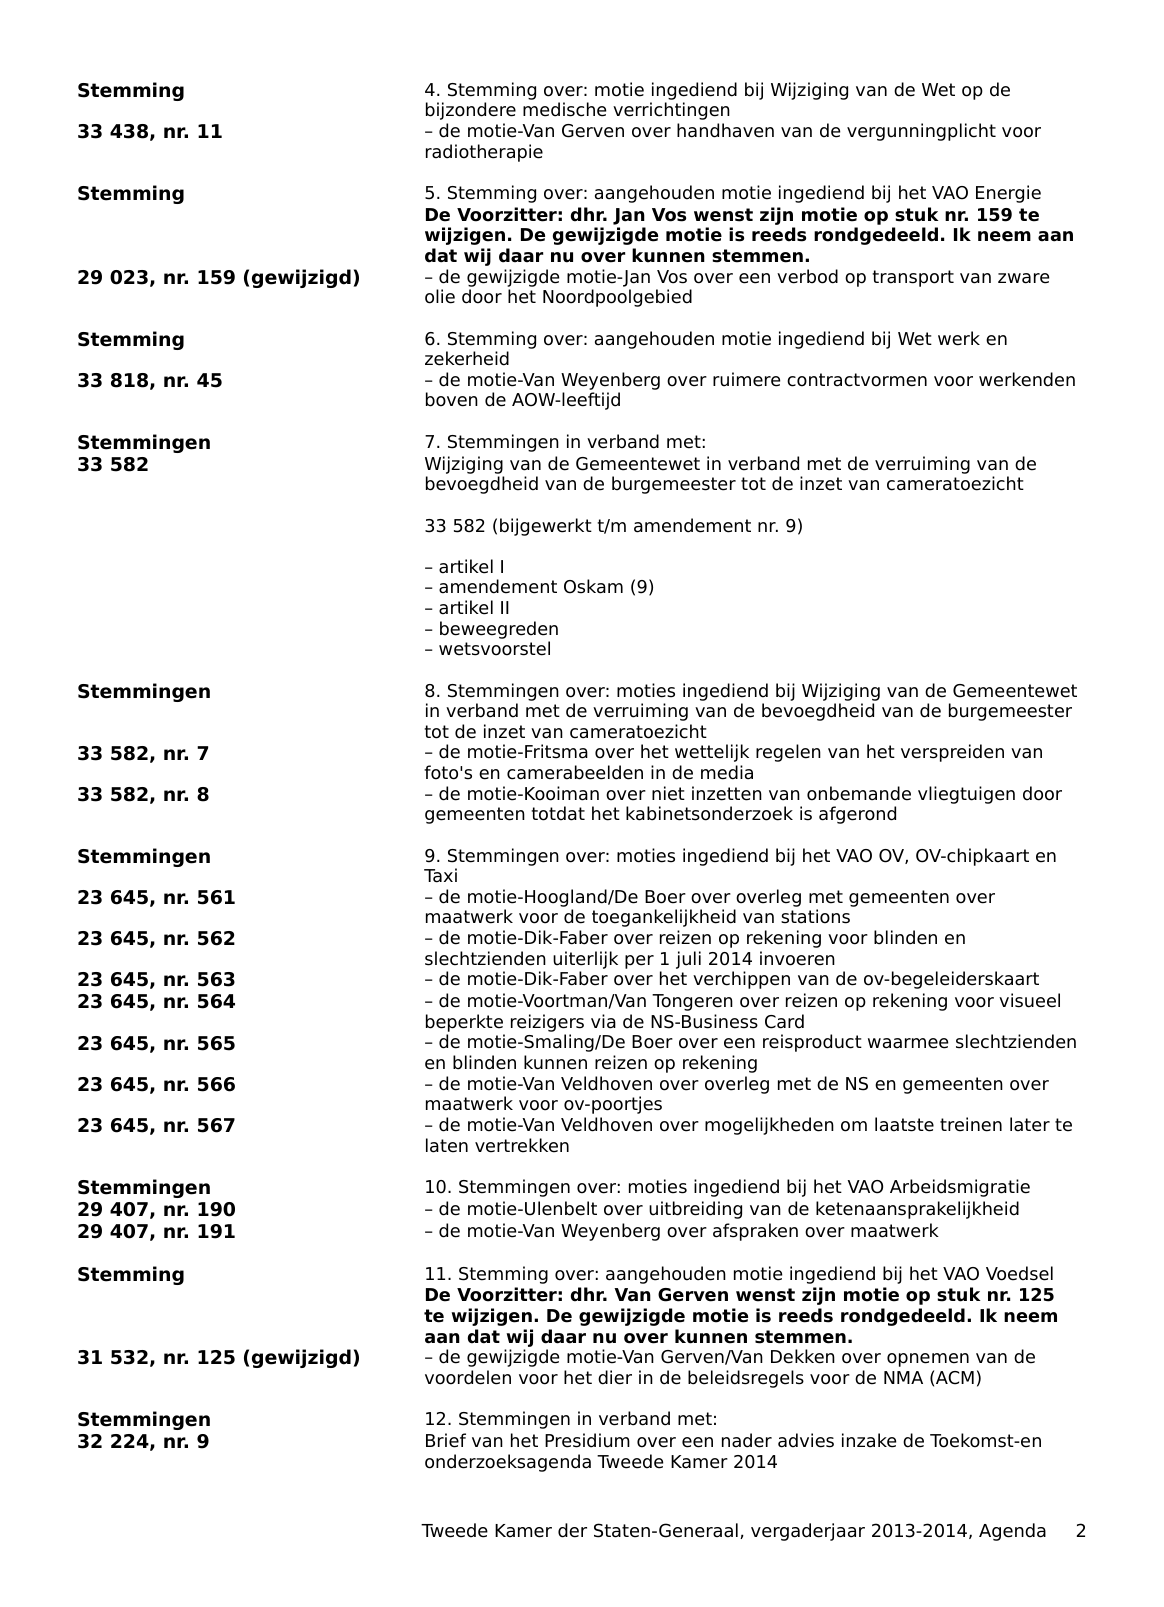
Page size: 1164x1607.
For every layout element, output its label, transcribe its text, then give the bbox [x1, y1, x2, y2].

table_cell Stemmingen [77, 432, 401, 454]
table_cell – de motie-Van Weyenberg over ruimere contractvormen voor werkenden boven de AOW-leeftijd [418, 370, 1087, 411]
table_cell – de motie-Ulenbelt over uitbreiding van de ketenaansprakelijkheid [418, 1199, 1087, 1221]
table_cell [418, 1156, 1087, 1177]
table_cell [401, 991, 418, 1032]
table_cell 4. Stemming over: motie ingediend bij Wijziging van de Wet op de bijzondere medische verrichtingen [418, 80, 1087, 121]
table_cell 33 582 [77, 454, 401, 495]
table_cell Stemmingen [77, 1177, 401, 1199]
table_cell De Voorzitter: dhr. Jan Vos wenst zijn motie op stuk nr. 159 te wijzigen. De gewijzigde motie is reeds rondgedeeld. Ik neem aan dat wij daar nu over kunnen stemmen. [418, 205, 1087, 267]
table_cell [401, 454, 418, 495]
table_cell [77, 205, 401, 267]
table_cell 29 407, nr. 190 [77, 1199, 401, 1221]
table_cell [401, 887, 418, 928]
table_cell – de motie-Dik-Faber over reizen op rekening voor blinden en slechtzienden uiterlijk per 1 juli 2014 invoeren [418, 928, 1087, 969]
table_cell – de motie-Kooiman over niet inzetten van onbemande vliegtuigen door gemeenten totdat het kabinetsonderzoek is afgerond [418, 784, 1087, 825]
table_cell [401, 536, 418, 557]
table_cell [77, 1243, 401, 1263]
table_cell [418, 1243, 1087, 1263]
table_cell Stemmingen [77, 846, 401, 887]
table_cell [77, 578, 401, 598]
table_cell [401, 681, 418, 742]
table_cell [77, 1285, 401, 1347]
table_cell [77, 308, 401, 328]
table_cell [401, 121, 418, 162]
table_cell [401, 1221, 418, 1243]
table_cell Wijziging van de Gemeentewet in verband met de verruiming van de bevoegdheid van de burgemeester tot de inzet van cameratoezicht [418, 454, 1087, 495]
table_cell [401, 784, 418, 825]
table_cell – de motie-Van Veldhoven over mogelijkheden om laatste treinen later te laten vertrekken [418, 1115, 1087, 1156]
table_cell 10. Stemmingen over: moties ingediend bij het VAO Arbeidsmigratie [418, 1177, 1087, 1199]
table_cell [418, 411, 1087, 432]
table_cell [401, 411, 418, 432]
table_cell [401, 1199, 418, 1221]
table_cell 29 023, nr. 159 (gewijzigd) [77, 267, 401, 308]
table_cell [401, 557, 418, 577]
table_cell [77, 162, 401, 183]
table_cell Stemming [77, 1264, 401, 1285]
table_cell [418, 1389, 1087, 1409]
table_cell [77, 495, 401, 516]
table_cell [77, 619, 401, 639]
table_cell [401, 1177, 418, 1199]
table_cell 33 818, nr. 45 [77, 370, 401, 411]
table_cell [418, 59, 1087, 80]
table_cell [401, 516, 418, 536]
table_cell – de motie-Dik-Faber over het verchippen van de ov-begeleiderskaart [418, 969, 1087, 991]
table_cell Stemmingen [77, 1409, 401, 1431]
table_cell – de motie-Van Veldhoven over overleg met de NS en gemeenten over maatwerk voor ov-poortjes [418, 1074, 1087, 1115]
table_cell 23 645, nr. 566 [77, 1074, 401, 1115]
table_cell [401, 162, 418, 183]
table_cell [401, 598, 418, 619]
table_cell 23 645, nr. 562 [77, 928, 401, 969]
table_cell [401, 969, 418, 991]
table_cell [401, 1431, 418, 1472]
table_cell – de motie-Van Gerven over handhaven van de vergunningplicht voor radiotherapie [418, 121, 1087, 162]
table_cell – de motie-Van Weyenberg over afspraken over maatwerk [418, 1221, 1087, 1243]
table_cell 33 438, nr. 11 [77, 121, 401, 162]
table_cell [401, 329, 418, 370]
table_cell – de motie-Voortman/Van Tongeren over reizen op rekening voor visueel beperkte reizigers via de NS-Business Card [418, 991, 1087, 1032]
table_cell – de motie-Hoogland/De Boer over overleg met gemeenten over maatwerk voor de toegankelijkheid van stations [418, 887, 1087, 928]
table_cell 33 582, nr. 7 [77, 743, 401, 784]
table_cell [401, 578, 418, 598]
table_cell – de motie-Smaling/De Boer over een reisproduct waarmee slechtzienden en blinden kunnen reizen op rekening [418, 1033, 1087, 1074]
table_cell [401, 267, 418, 308]
table_cell Stemmingen [77, 681, 401, 742]
table_cell 23 645, nr. 561 [77, 887, 401, 928]
table_cell 23 645, nr. 564 [77, 991, 401, 1032]
table_cell 33 582, nr. 8 [77, 784, 401, 825]
table_cell – artikel II [418, 598, 1087, 619]
table_cell 29 407, nr. 191 [77, 1221, 401, 1243]
table_cell [77, 825, 401, 846]
table_cell [77, 516, 401, 536]
table_cell 33 582 (bijgewerkt t/m amendement nr. 9) [418, 516, 1087, 536]
table_cell 32 224, nr. 9 [77, 1431, 401, 1472]
table_cell [77, 1156, 401, 1177]
table_cell [401, 1115, 418, 1156]
table_cell 12. Stemmingen in verband met: [418, 1409, 1087, 1431]
table_cell [401, 495, 418, 516]
table_cell Stemming [77, 80, 401, 121]
table_cell [401, 1285, 418, 1347]
table_cell – de motie-Fritsma over het wettelijk regelen van het verspreiden van foto's en camerabeelden in de media [418, 743, 1087, 784]
table_cell 31 532, nr. 125 (gewijzigd) [77, 1347, 401, 1388]
table_cell [401, 928, 418, 969]
table_cell [401, 619, 418, 639]
table_cell [418, 660, 1087, 681]
table_cell – amendement Oskam (9) [418, 578, 1087, 598]
table_cell [401, 660, 418, 681]
table_cell 5. Stemming over: aangehouden motie ingediend bij het VAO Energie [418, 183, 1087, 205]
table_cell [77, 1389, 401, 1409]
table_cell [401, 1033, 418, 1074]
table_cell – beweegreden [418, 619, 1087, 639]
table_cell [401, 1264, 418, 1285]
table_cell [77, 557, 401, 577]
table_cell [77, 639, 401, 660]
table_cell 23 645, nr. 563 [77, 969, 401, 991]
table_cell [418, 162, 1087, 183]
table_cell [401, 1409, 418, 1431]
table_cell [401, 370, 418, 411]
table_cell [77, 59, 401, 80]
table_cell [401, 205, 418, 267]
table_cell Stemming [77, 183, 401, 205]
table_cell 6. Stemming over: aangehouden motie ingediend bij Wet werk en zekerheid [418, 329, 1087, 370]
table_cell – artikel I [418, 557, 1087, 577]
table_cell – wetsvoorstel [418, 639, 1087, 660]
table_cell 7. Stemmingen in verband met: [418, 432, 1087, 454]
table_cell [77, 536, 401, 557]
table_cell – de gewijzigde motie-Jan Vos over een verbod op transport van zware olie door het Noordpoolgebied [418, 267, 1087, 308]
table_cell [401, 432, 418, 454]
table_cell [401, 639, 418, 660]
table_cell [401, 1389, 418, 1409]
table_cell [401, 308, 418, 328]
table_cell De Voorzitter: dhr. Van Gerven wenst zijn motie op stuk nr. 125 te wijzigen. De gewijzigde motie is reeds rondgedeeld. Ik neem aan dat wij daar nu over kunnen stemmen. [418, 1285, 1087, 1347]
table_cell [77, 411, 401, 432]
table_cell 11. Stemming over: aangehouden motie ingediend bij het VAO Voedsel [418, 1264, 1087, 1285]
table_cell 23 645, nr. 567 [77, 1115, 401, 1156]
table_cell [77, 598, 401, 619]
table_cell [401, 1347, 418, 1388]
table_cell Brief van het Presidium over een nader advies inzake de Toekomst-en onderzoeksagenda Tweede Kamer 2014 [418, 1431, 1087, 1472]
table_cell [401, 183, 418, 205]
table_cell [401, 1243, 418, 1263]
table_cell 8. Stemmingen over: moties ingediend bij Wijziging van de Gemeentewet in verband met de verruiming van de bevoegdheid van de burgemeester tot de inzet van cameratoezicht [418, 681, 1087, 742]
table_cell [401, 825, 418, 846]
table_cell [401, 80, 418, 121]
table_cell – de gewijzigde motie-Van Gerven/Van Dekken over opnemen van de voordelen voor het dier in de beleidsregels voor de NMA (ACM) [418, 1347, 1087, 1388]
table_cell [77, 660, 401, 681]
table_cell [418, 825, 1087, 846]
table_cell [401, 846, 418, 887]
table_cell [418, 536, 1087, 557]
table_cell [418, 495, 1087, 516]
table_cell [401, 59, 418, 80]
table_cell [418, 308, 1087, 328]
table_cell [401, 1156, 418, 1177]
table_cell 9. Stemmingen over: moties ingediend bij het VAO OV, OV-chipkaart en Taxi [418, 846, 1087, 887]
table_cell [401, 1074, 418, 1115]
table_cell 23 645, nr. 565 [77, 1033, 401, 1074]
table_cell Stemming [77, 329, 401, 370]
table_cell [401, 743, 418, 784]
